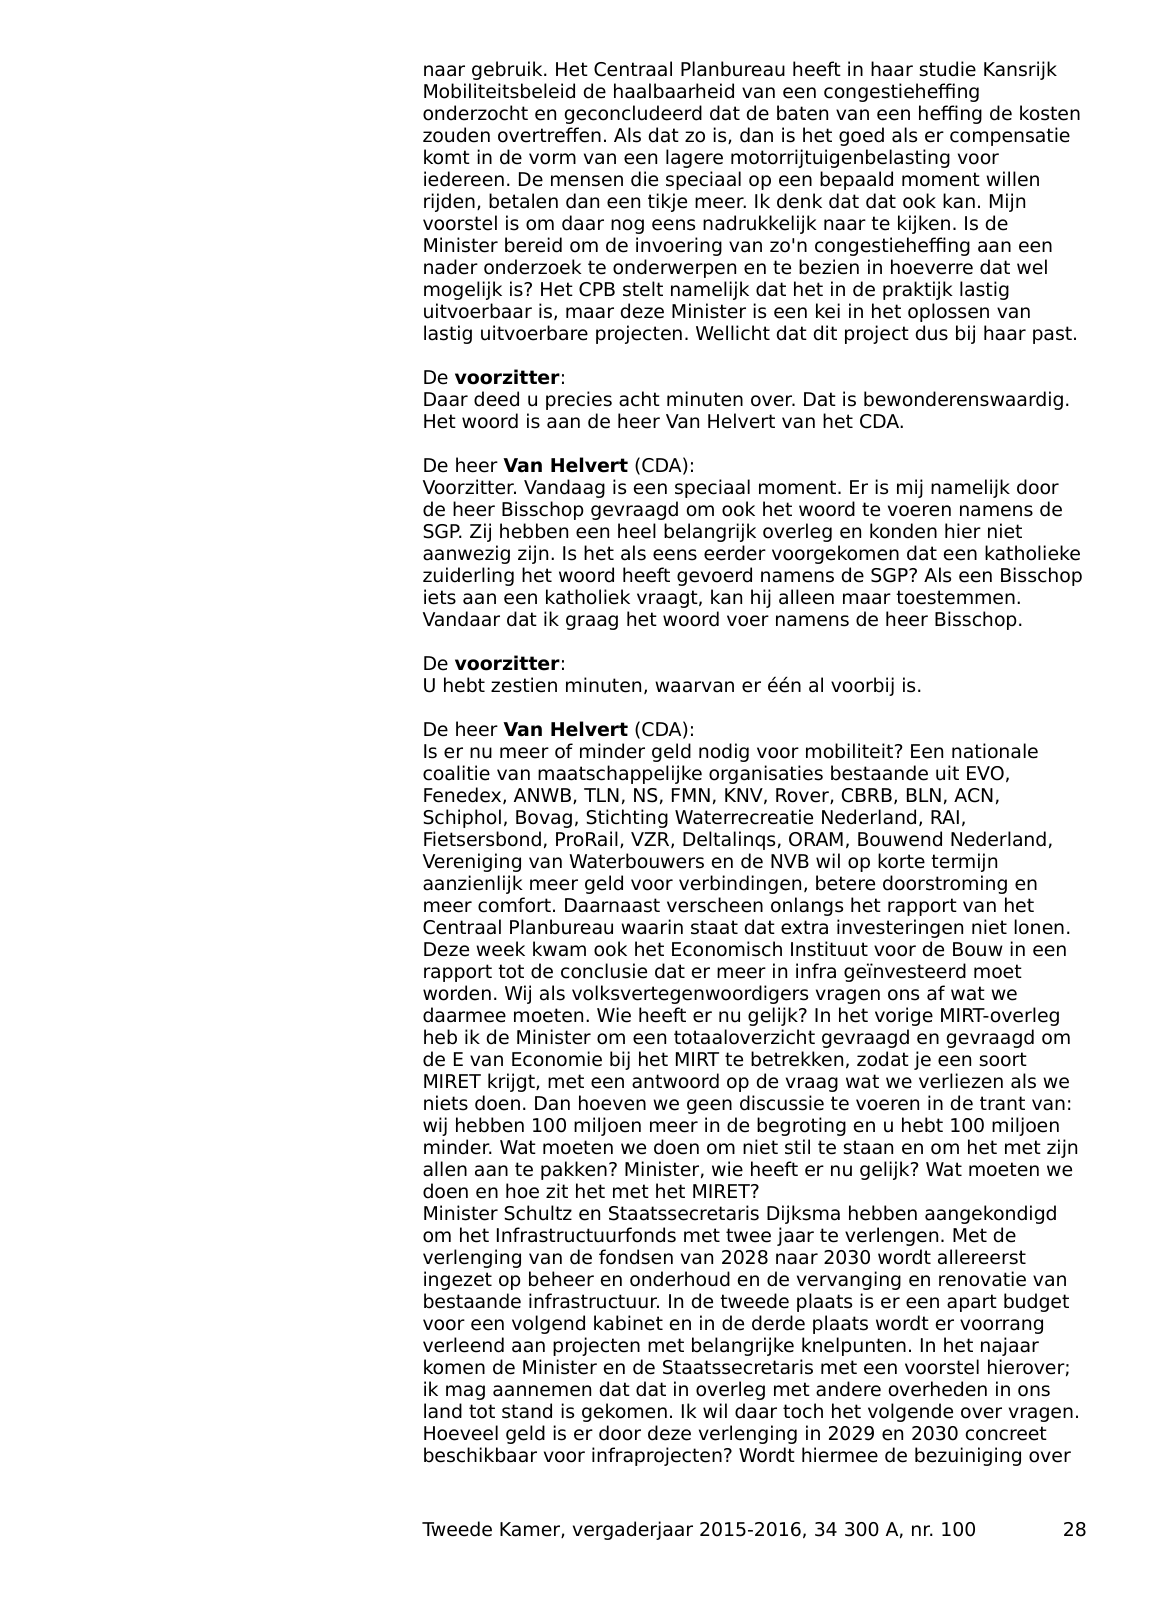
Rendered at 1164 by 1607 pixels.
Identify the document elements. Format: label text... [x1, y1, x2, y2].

text De heer Van Helvert (CDA): [422, 455, 1087, 477]
text Is er nu meer of minder geld nodig voor mobiliteit? Een nationale coalitie van maatschappelijke organisaties bestaande uit EVO, Fenedex, ANWB, TLN, NS, FMN, KNV, Rover, CBRB, BLN, ACN, Schiphol, Bovag, Stichting Waterrecreatie Nederland, RAI, Fietsersbond, ProRail, VZR, Deltalinqs, ORAM, Bouwend Nederland, Vereniging van Waterbouwers en de NVB wil op korte termijn aanzienlijk meer geld voor verbindingen, betere doorstroming en meer comfort. Daarnaast verscheen onlangs het rapport van het Centraal Planbureau waarin staat dat extra investeringen niet lonen. Deze week kwam ook het Economisch Instituut voor de Bouw in een rapport tot de conclusie dat er meer in infra geïnvesteerd moet worden. Wij als volksvertegenwoordigers vragen ons af wat we daarmee moeten. Wie heeft er nu gelijk? In het vorige MIRT-overleg heb ik de Minister om een totaaloverzicht gevraagd en gevraagd om de E van Economie bij het MIRT te betrekken, zodat je een soort MIRET krijgt, met een antwoord op de vraag wat we verliezen als we niets doen. Dan hoeven we geen discussie te voeren in de trant van: wij hebben 100 miljoen meer in de begroting en u hebt 100 miljoen minder. Wat moeten we doen om niet stil te staan en om het met zijn allen aan te pakken? Minister, wie heeft er nu gelijk? Wat moeten we doen en hoe zit het met het MIRET? [422, 741, 1087, 1203]
text Daar deed u precies acht minuten over. Dat is bewonderenswaardig. [422, 389, 1087, 411]
text Het woord is aan de heer Van Helvert van het CDA. [422, 411, 1087, 433]
text De voorzitter: [422, 653, 1087, 675]
text U hebt zestien minuten, waarvan er één al voorbij is. [422, 675, 1087, 697]
text De voorzitter: [422, 367, 1087, 389]
text Voorzitter. Vandaag is een speciaal moment. Er is mij namelijk door de heer Bisschop gevraagd om ook het woord te voeren namens de SGP. Zij hebben een heel belangrijk overleg en konden hier niet aanwezig zijn. Is het als eens eerder voorgekomen dat een katholieke zuiderling het woord heeft gevoerd namens de SGP? Als een Bisschop iets aan een katholiek vraagt, kan hij alleen maar toestemmen. Vandaar dat ik graag het woord voer namens de heer Bisschop. [422, 477, 1087, 631]
text naar gebruik. Het Centraal Planbureau heeft in haar studie Kansrijk Mobiliteitsbeleid de haalbaarheid van een congestieheffing onderzocht en geconcludeerd dat de baten van een heffing de kosten zouden overtreffen. Als dat zo is, dan is het goed als er compensatie komt in de vorm van een lagere motorrijtuigenbelasting voor iedereen. De mensen die speciaal op een bepaald moment willen rijden, betalen dan een tikje meer. Ik denk dat dat ook kan. Mijn voorstel is om daar nog eens nadrukkelijk naar te kijken. Is de Minister bereid om de invoering van zo'n congestieheffing aan een nader onderzoek te onderwerpen en te bezien in hoeverre dat wel mogelijk is? Het CPB stelt namelijk dat het in de praktijk lastig uitvoerbaar is, maar deze Minister is een kei in het oplossen van lastig uitvoerbare projecten. Wellicht dat dit project dus bij haar past. [422, 59, 1087, 345]
text De heer Van Helvert (CDA): [422, 719, 1087, 741]
text Minister Schultz en Staatssecretaris Dijksma hebben aangekondigd om het Infrastructuurfonds met twee jaar te verlengen. Met de verlenging van de fondsen van 2028 naar 2030 wordt allereerst ingezet op beheer en onderhoud en de vervanging en renovatie van bestaande infrastructuur. In de tweede plaats is er een apart budget voor een volgend kabinet en in de derde plaats wordt er voorrang verleend aan projecten met belangrijke knelpunten. In het najaar komen de Minister en de Staatssecretaris met een voorstel hierover; ik mag aannemen dat dat in overleg met andere overheden in ons land tot stand is gekomen. Ik wil daar toch het volgende over vragen. Hoeveel geld is er door deze verlenging in 2029 en 2030 concreet beschikbaar voor infraprojecten? Wordt hiermee de bezuiniging over [422, 1203, 1087, 1467]
